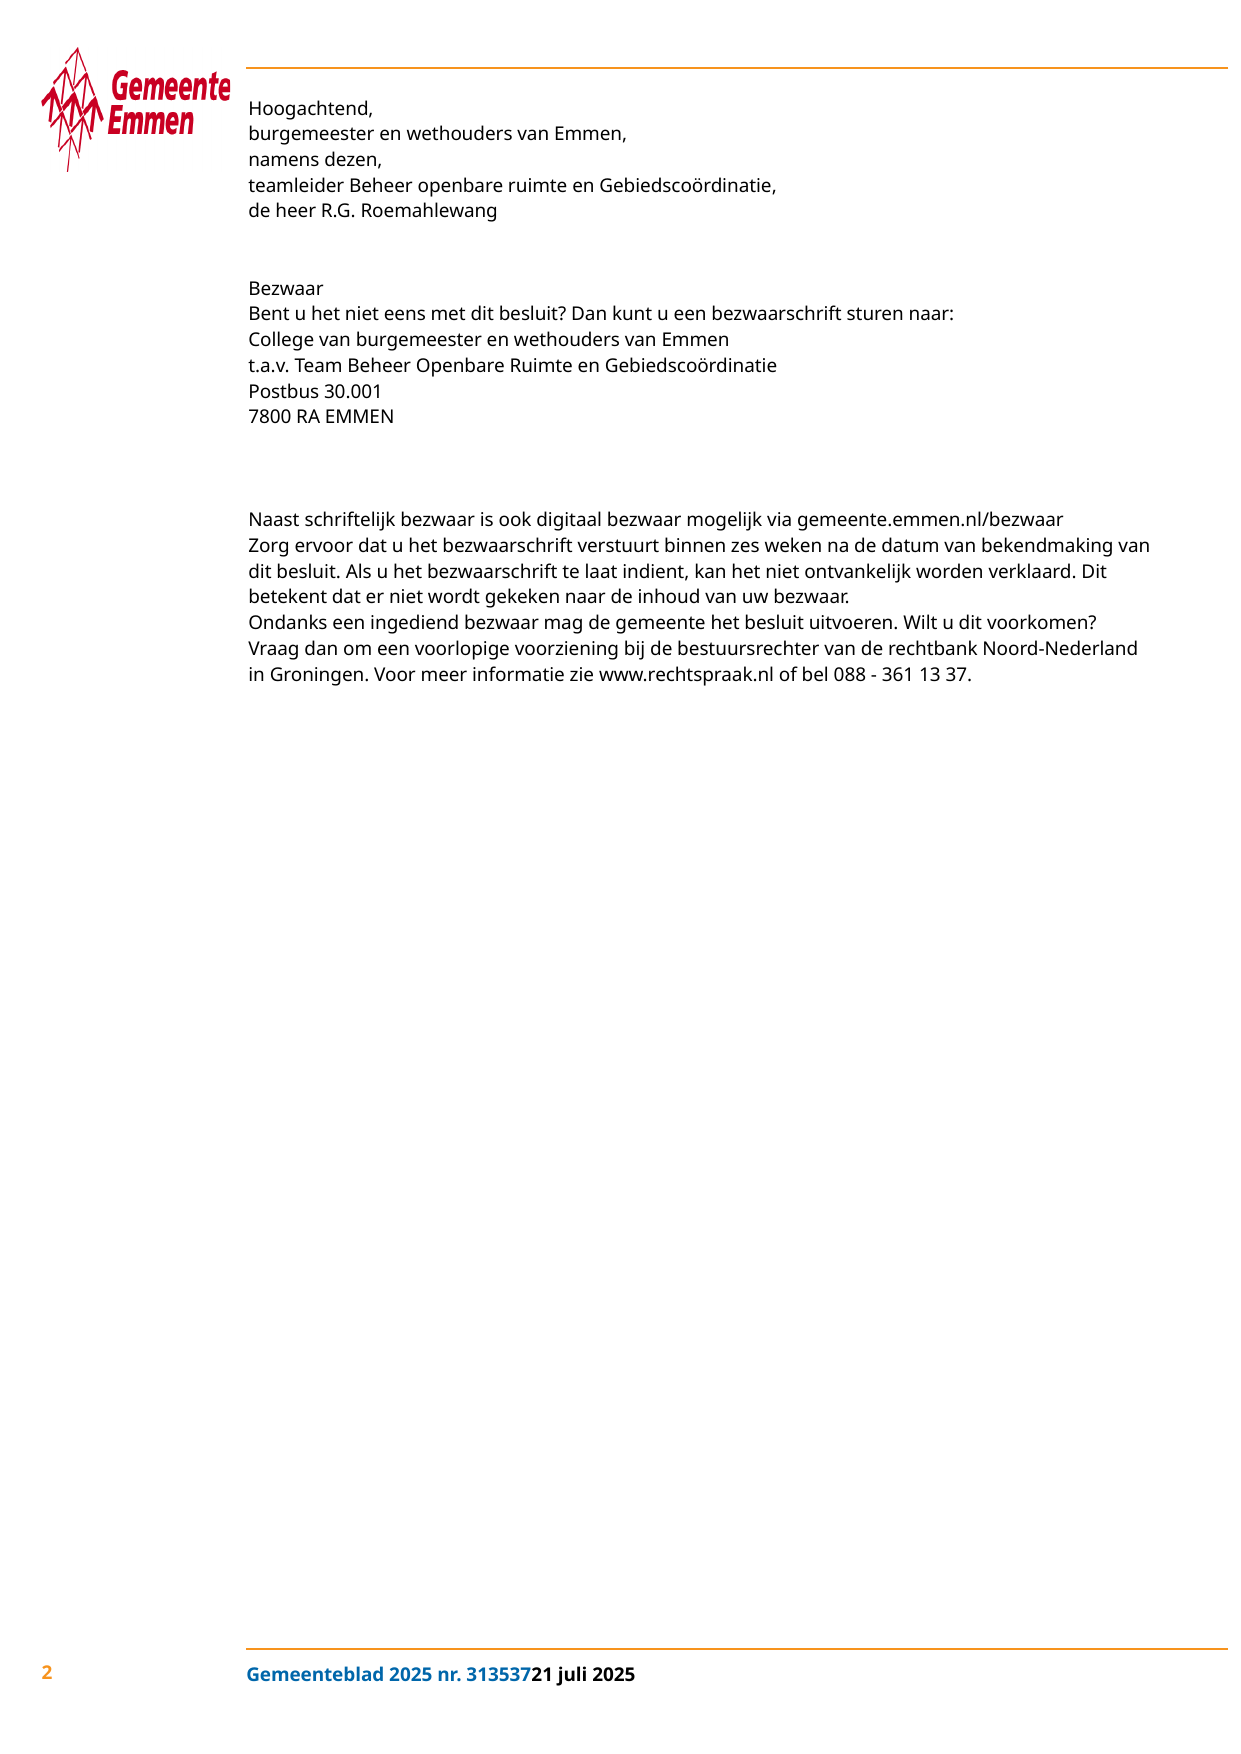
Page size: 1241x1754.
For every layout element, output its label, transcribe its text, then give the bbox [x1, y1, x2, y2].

picture [41, 47, 231, 172]
text burgemeester en wethouders van Emmen, [248, 121, 1152, 146]
text Ondanks een ingediend bezwaar mag de gemeente het besluit uitvoeren. Wilt u dit voorkomen? Vraag dan om een voorlopige voorziening bij de bestuursrechter van de rechtbank Noord-Nederland in Groningen. Voor meer informatie zie www.rechtspraak.nl of bel 088 - 361 13 37. [248, 609, 1152, 687]
text Bent u het niet eens met dit besluit? Dan kunt u een bezwaarschrift sturen naar: [248, 301, 1152, 326]
text 7800 RA EMMEN [248, 403, 1152, 429]
text Bezwaar [248, 275, 1152, 301]
text College van burgemeester en wethouders van Emmen [248, 326, 1152, 352]
text Zorg ervoor dat u het bezwaarschrift verstuurt binnen zes weken na de datum van bekendmaking van dit besluit. Als u het bezwaarschrift te laat indient, kan het niet ontvankelijk worden verklaard. Dit betekent dat er niet wordt gekeken naar de inhoud van uw bezwaar. [248, 532, 1152, 609]
text Naast schriftelijk bezwaar is ook digitaal bezwaar mogelijk via gemeente.emmen.nl/bezwaar [248, 506, 1152, 532]
text Hoogachtend, [248, 95, 1152, 121]
text namens dezen, [248, 146, 1152, 172]
text t.a.v. Team Beheer Openbare Ruimte en Gebiedscoördinatie [248, 352, 1152, 378]
text Postbus 30.001 [248, 378, 1152, 403]
text de heer R.G. Roemahlewang [248, 198, 1152, 223]
text teamleider Beheer openbare ruimte en Gebiedscoördinatie, [248, 172, 1152, 198]
